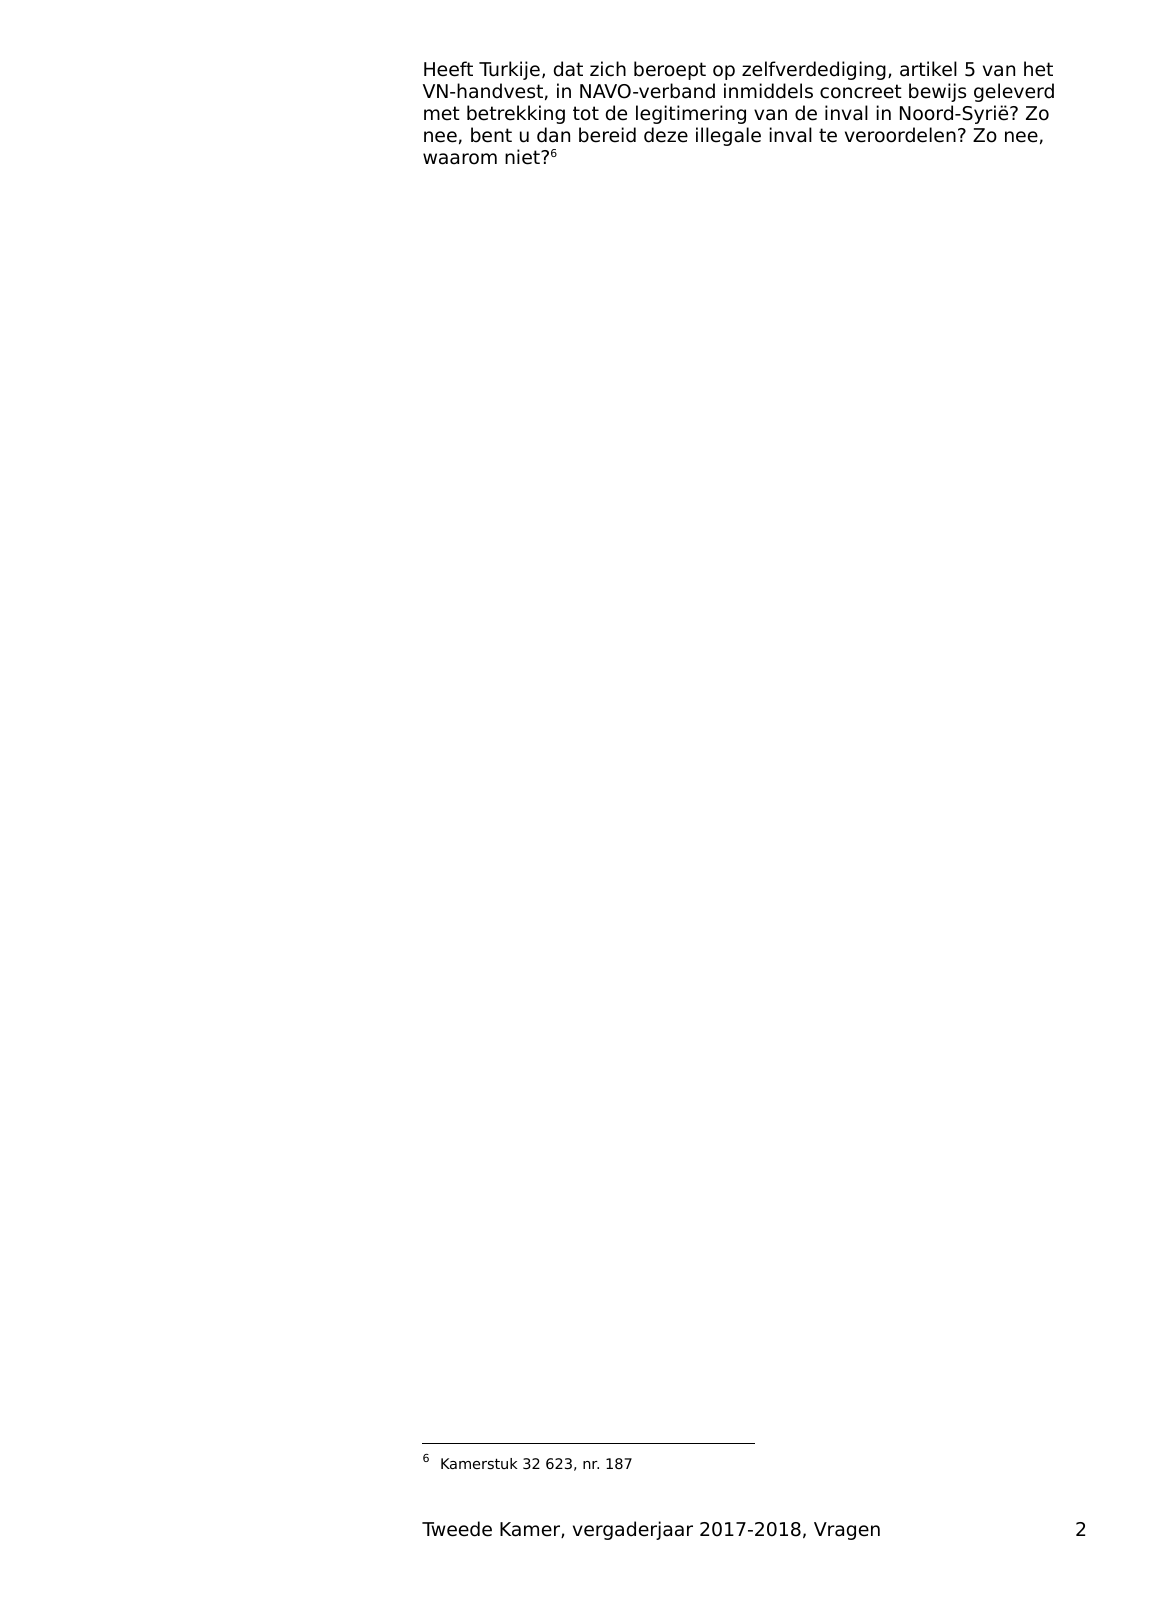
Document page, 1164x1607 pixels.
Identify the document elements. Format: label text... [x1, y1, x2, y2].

text Kamerstuk 32 623, nr. 187 [422, 1452, 1087, 1474]
text Heeft Turkije, dat zich beroept op zelfverdediging, artikel 5 van het VN-handvest, in NAVO-verband inmiddels concreet bewijs geleverd met betrekking tot de legitimering van de inval in Noord-Syrië? Zo nee, bent u dan bereid deze illegale inval te veroordelen? Zo nee, waarom niet? [422, 59, 1087, 169]
